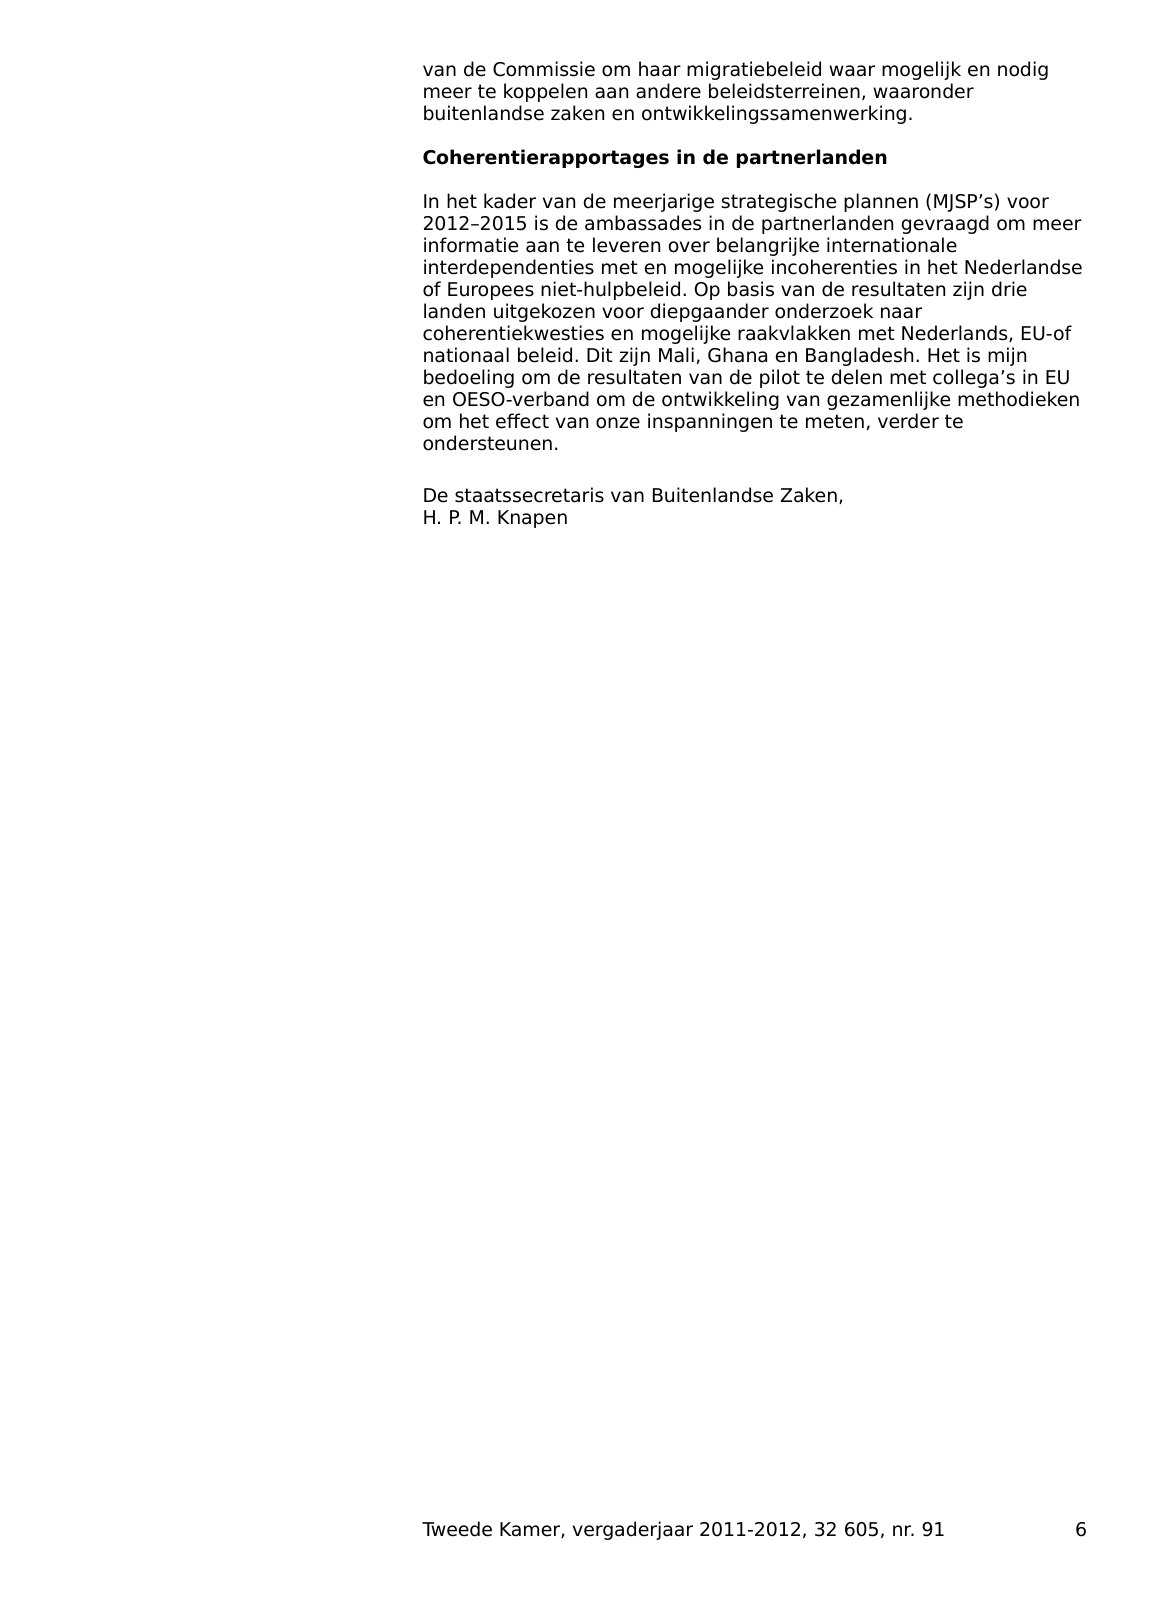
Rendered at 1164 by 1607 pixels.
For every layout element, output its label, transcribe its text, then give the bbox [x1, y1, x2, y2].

text In het kader van de meerjarige strategische plannen (MJSP’s) voor 2012–2015 is de ambassades in de partnerlanden gevraagd om meer informatie aan te leveren over belangrijke internationale interdependenties met en mogelijke incoherenties in het Nederlandse of Europees niet-hulpbeleid. Op basis van de resultaten zijn drie landen uitgekozen voor diepgaander onderzoek naar coherentiekwesties en mogelijke raakvlakken met Nederlands, EU-of nationaal beleid. Dit zijn Mali, Ghana en Bangladesh. Het is mijn bedoeling om de resultaten van de pilot te delen met collega’s in EU en OESO-verband om de ontwikkeling van gezamenlijke methodieken om het effect van onze inspanningen te meten, verder te ondersteunen. [422, 191, 1087, 455]
text De staatssecretaris van Buitenlandse Zaken, H. P. M. Knapen [422, 485, 1087, 529]
subtitle Coherentierapportages in de partnerlanden [422, 147, 1087, 169]
text van de Commissie om haar migratiebeleid waar mogelijk en nodig meer te koppelen aan andere beleidsterreinen, waaronder buitenlandse zaken en ontwikkelingssamenwerking. [422, 59, 1087, 125]
